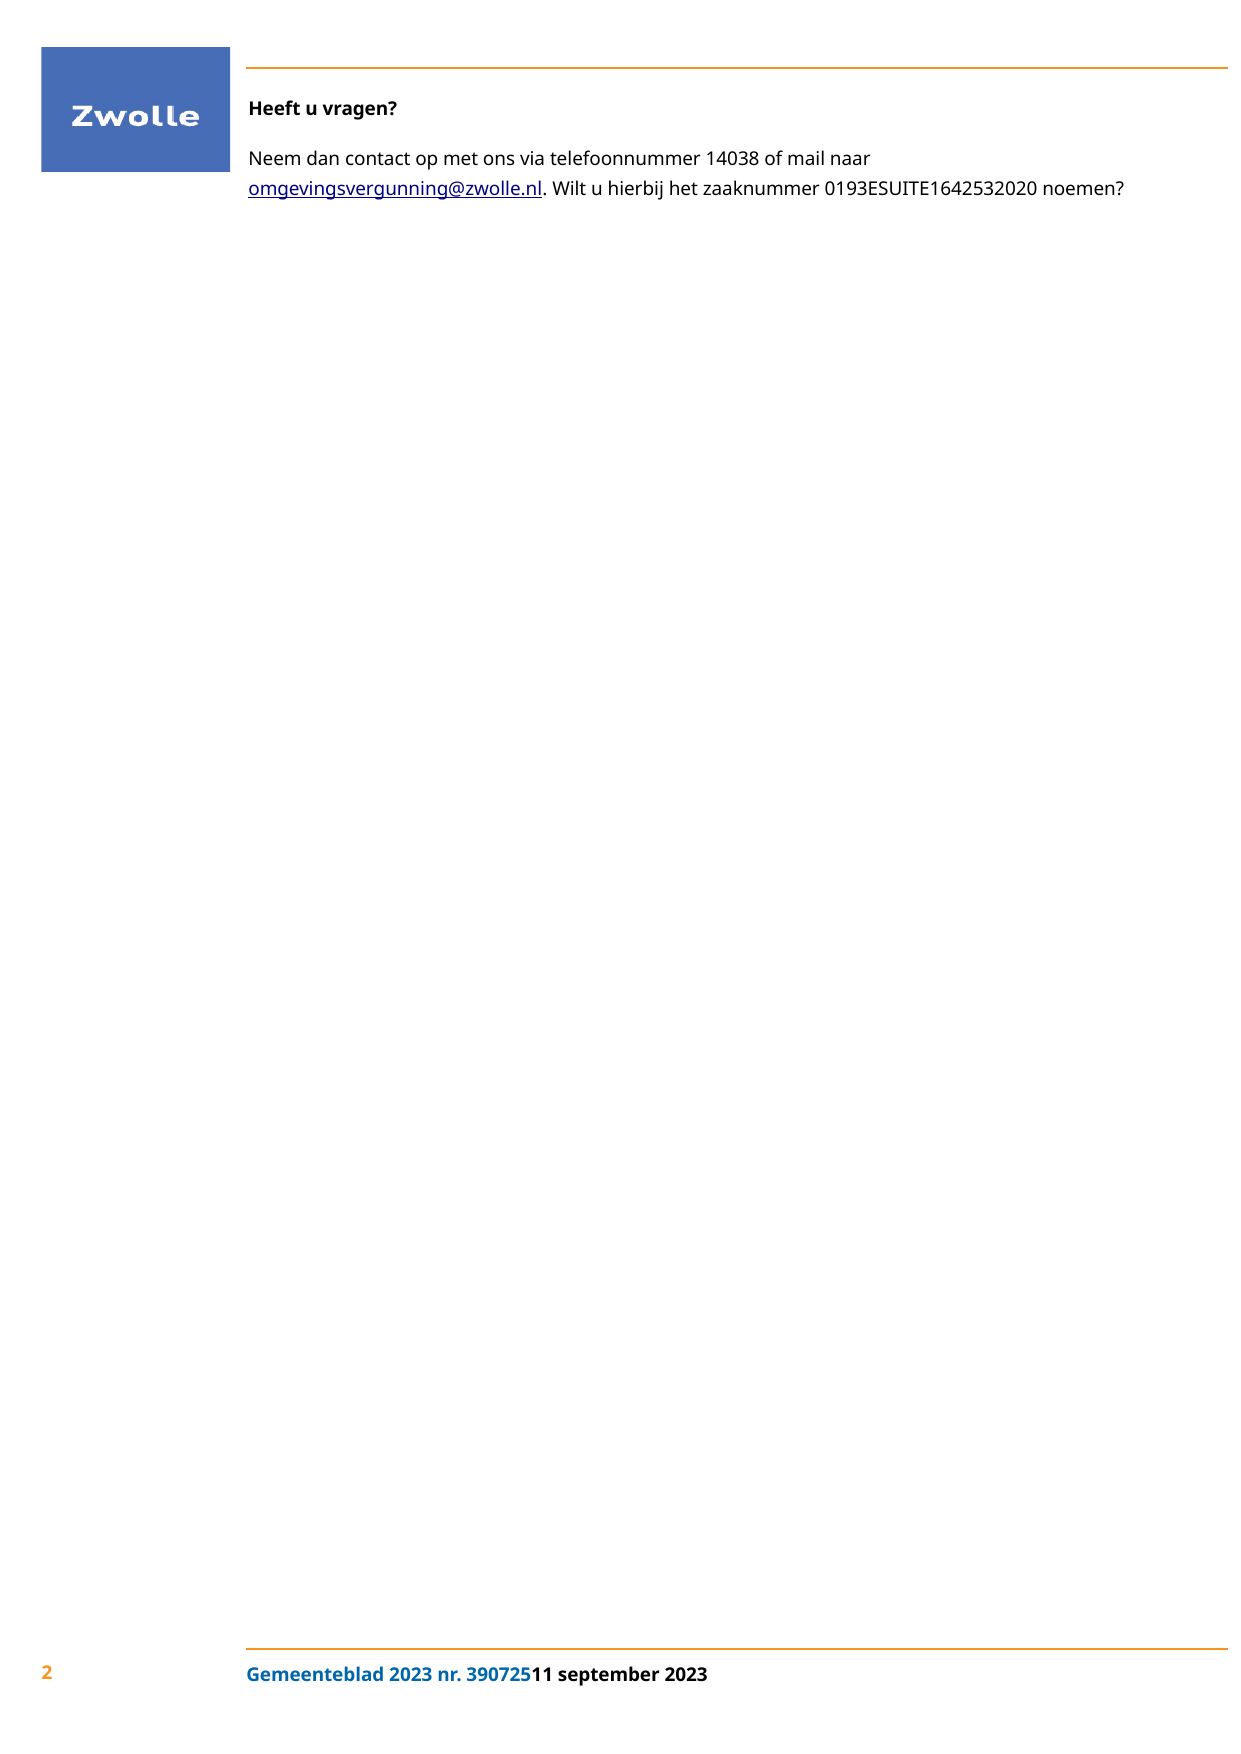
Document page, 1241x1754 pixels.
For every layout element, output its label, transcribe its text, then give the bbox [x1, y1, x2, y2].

text Heeft u vragen? [248, 95, 1152, 121]
text Neem dan contact op met ons via telefoonnummer 14038 of mail naar omgevingsvergunning@zwolle.nl. Wilt u hierbij het zaaknummer 0193ESUITE1642532020 noemen? [248, 145, 1152, 201]
picture [41, 47, 231, 172]
